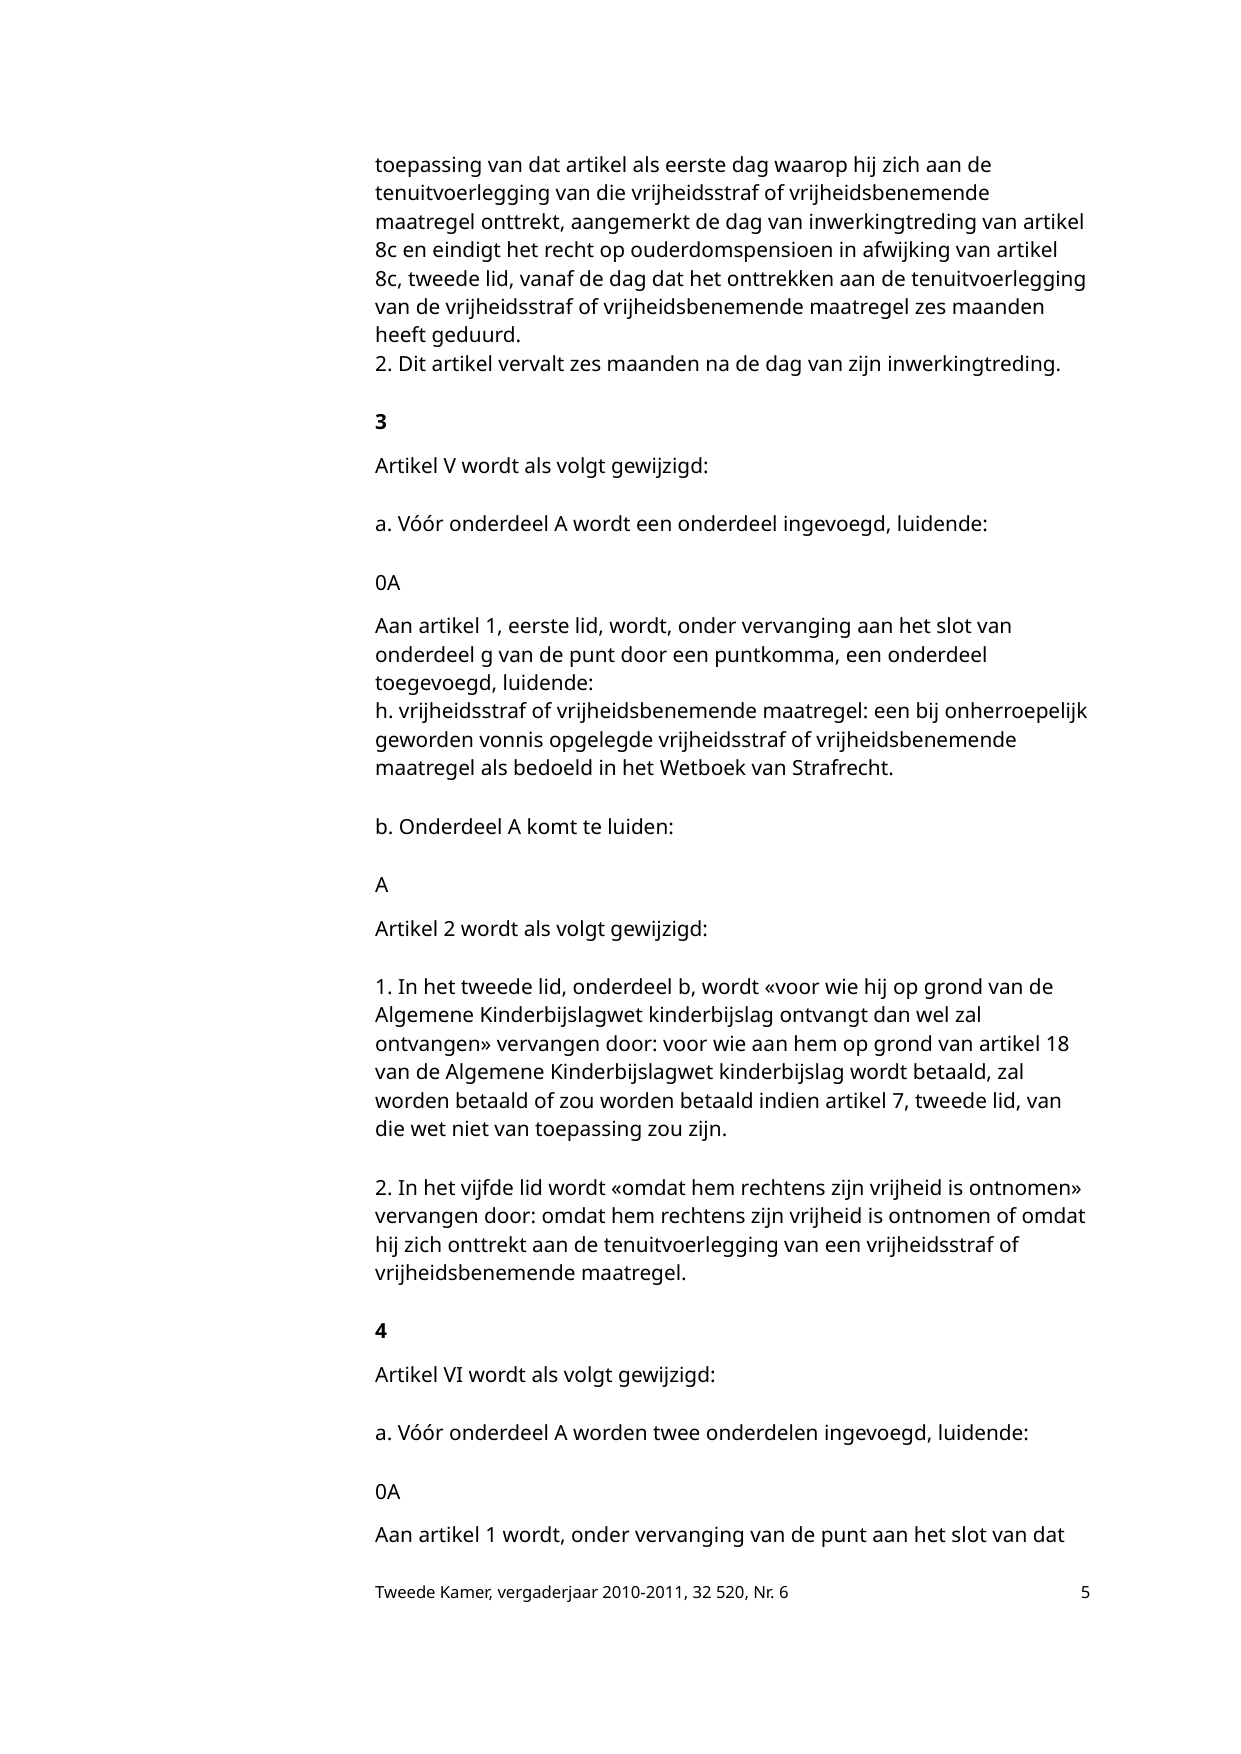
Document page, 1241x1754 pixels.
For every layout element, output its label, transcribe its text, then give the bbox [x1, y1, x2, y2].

text a. Vóór onderdeel A wordt een onderdeel ingevoegd, luidende: [375, 509, 1090, 538]
text b. Onderdeel A komt te luiden: [375, 812, 1090, 840]
text A [375, 870, 1090, 899]
text 0A [375, 568, 1090, 596]
text 2. Dit artikel vervalt zes maanden na de dag van zijn inwerkingtreding. [375, 349, 1090, 377]
text 0A [375, 1477, 1090, 1505]
text Aan artikel 1 wordt, onder vervanging van de punt aan het slot van dat [375, 1520, 1090, 1549]
text 2. In het vijfde lid wordt «omdat hem rechtens zijn vrijheid is ontnomen» vervangen door: omdat hem rechtens zijn vrijheid is ontnomen of omdat hij zich onttrekt aan de tenuitvoerlegging van een vrijheidsstraf of vrijheidsbenemende maatregel. [375, 1173, 1090, 1287]
text 4 [375, 1317, 1090, 1345]
text Artikel 2 wordt als volgt gewijzigd: [375, 914, 1090, 942]
text Aan artikel 1, eerste lid, wordt, onder vervanging aan het slot van onderdeel g van de punt door een puntkomma, een onderdeel toegevoegd, luidende: [375, 611, 1090, 697]
text Artikel V wordt als volgt gewijzigd: [375, 451, 1090, 479]
text 3 [375, 407, 1090, 436]
text toepassing van dat artikel als eerste dag waarop hij zich aan de tenuitvoerlegging van die vrijheidsstraf of vrijheidsbenemende maatregel onttrekt, aangemerkt de dag van inwerkingtreding van artikel 8c en eindigt het recht op ouderdomspensioen in afwijking van artikel 8c, tweede lid, vanaf de dag dat het onttrekken aan de tenuitvoerlegging van de vrijheidsstraf of vrijheidsbenemende maatregel zes maanden heeft geduurd. [375, 150, 1090, 349]
text h. vrijheidsstraf of vrijheidsbenemende maatregel: een bij onherroepelijk geworden vonnis opgelegde vrijheidsstraf of vrijheidsbenemende maatregel als bedoeld in het Wetboek van Strafrecht. [375, 697, 1090, 782]
text 1. In het tweede lid, onderdeel b, wordt «voor wie hij op grond van de Algemene Kinderbijslagwet kinderbijslag ontvangt dan wel zal ontvangen» vervangen door: voor wie aan hem op grond van artikel 18 van de Algemene Kinderbijslagwet kinderbijslag wordt betaald, zal worden betaald of zou worden betaald indien artikel 7, tweede lid, van die wet niet van toepassing zou zijn. [375, 972, 1090, 1143]
text a. Vóór onderdeel A worden twee onderdelen ingevoegd, luidende: [375, 1418, 1090, 1447]
text Artikel VI wordt als volgt gewijzigd: [375, 1360, 1090, 1388]
